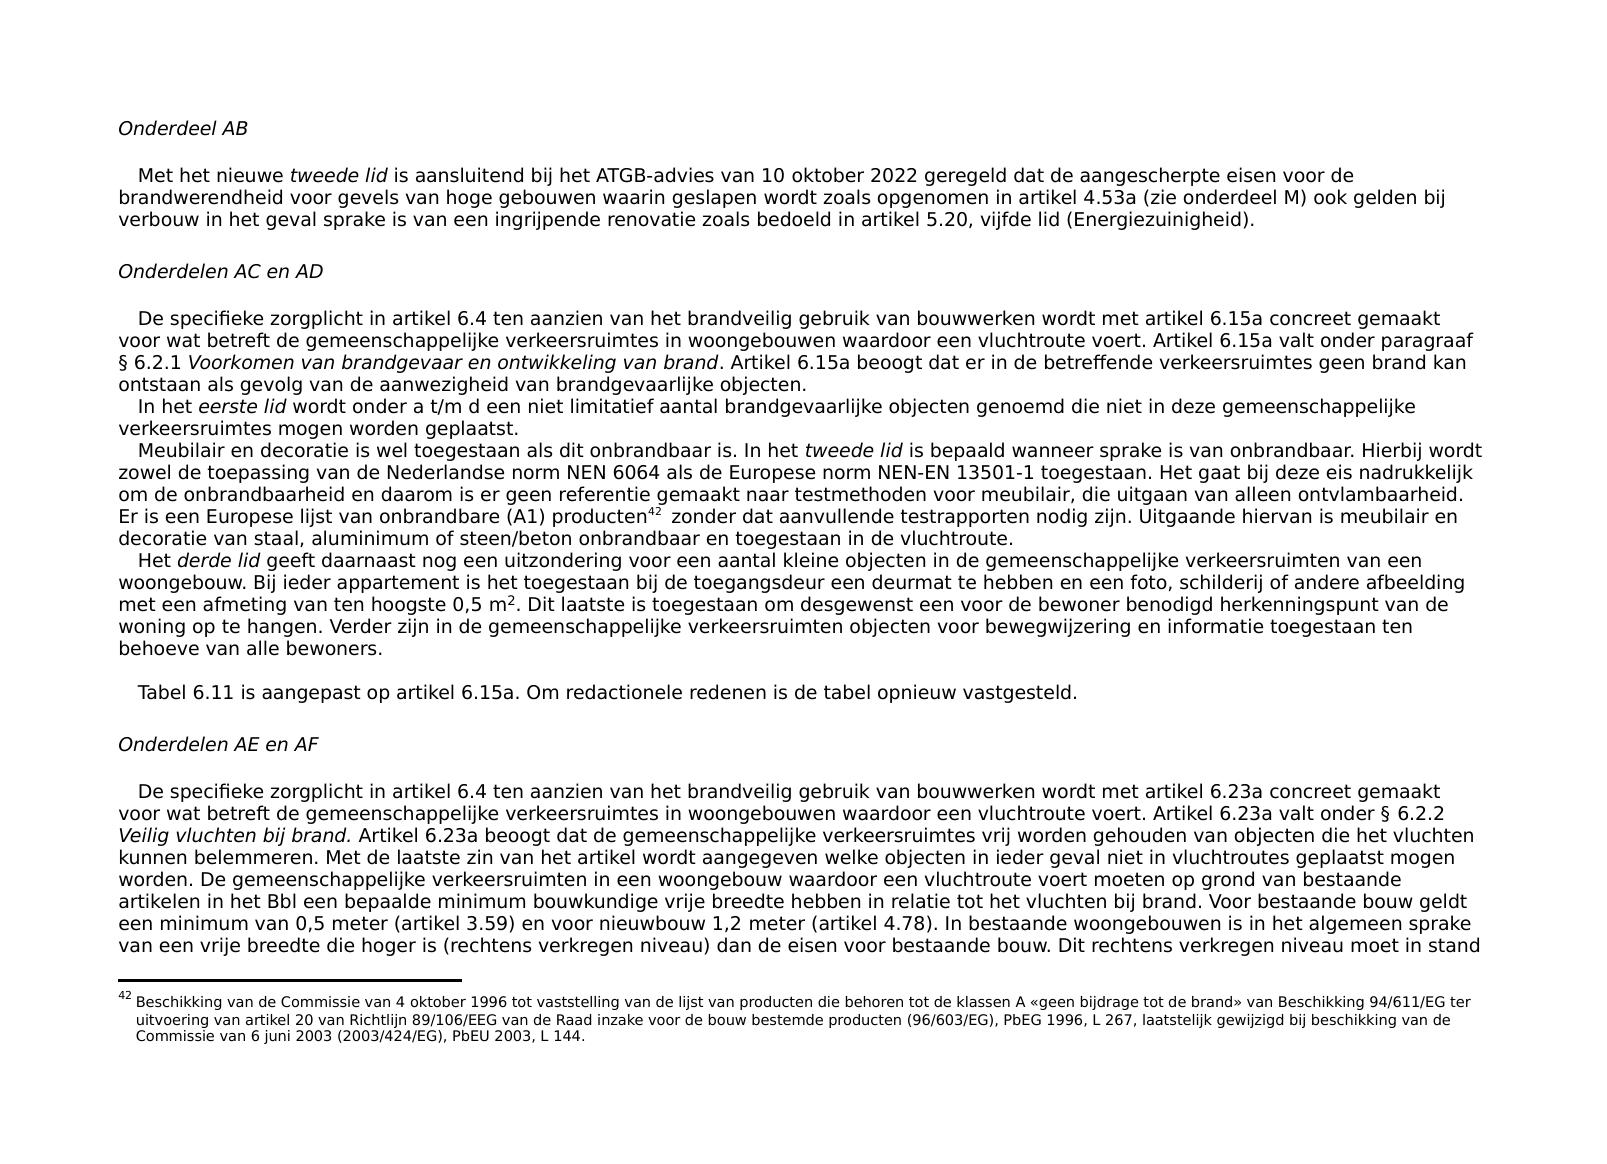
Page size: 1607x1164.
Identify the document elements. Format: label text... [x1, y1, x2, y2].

text De specifieke zorgplicht in artikel 6.4 ten aanzien van het brandveilig gebruik van bouwwerken wordt met artikel 6.23a concreet gemaakt voor wat betreft de gemeenschappelijke verkeersruimtes in woongebouwen waardoor een vluchtroute voert. Artikel 6.23a valt onder § 6.2.2 Veilig vluchten bij brand. Artikel 6.23a beoogt dat de gemeenschappelijke verkeersruimtes vrij worden gehouden van objecten die het vluchten kunnen belemmeren. Met de laatste zin van het artikel wordt aangegeven welke objecten in ieder geval niet in vluchtroutes geplaatst mogen worden. De gemeenschappelijke verkeersruimten in een woongebouw waardoor een vluchtroute voert moeten op grond van bestaande artikelen in het Bbl een bepaalde minimum bouwkundige vrije breedte hebben in relatie tot het vluchten bij brand. Voor bestaande bouw geldt een minimum van 0,5 meter (artikel 3.59) en voor nieuwbouw 1,2 meter (artikel 4.78). In bestaande woongebouwen is in het algemeen sprake van een vrije breedte die hoger is (rechtens verkregen niveau) dan de eisen voor bestaande bouw. Dit rechtens verkregen niveau moet in stand [118, 781, 1488, 957]
text Beschikking van de Commissie van 4 oktober 1996 tot vaststelling van de lijst van producten die behoren tot de klassen A «geen bijdrage tot de brand» van Beschikking 94/611/EG ter uitvoering van artikel 20 van Richtlijn 89/106/EEG van de Raad inzake voor de bouw bestemde producten (96/603/EG), PbEG 1996, L 267, laatstelijk gewijzigd bij beschikking van de Commissie van 6 juni 2003 (2003/424/EG), PbEU 2003, L 144. [118, 989, 1488, 1045]
text De specifieke zorgplicht in artikel 6.4 ten aanzien van het brandveilig gebruik van bouwwerken wordt met artikel 6.15a concreet gemaakt voor wat betreft de gemeenschappelijke verkeersruimtes in woongebouwen waardoor een vluchtroute voert. Artikel 6.15a valt onder paragraaf § 6.2.1 Voorkomen van brandgevaar en ontwikkeling van brand. Artikel 6.15a beoogt dat er in de betreffende verkeersruimtes geen brand kan ontstaan als gevolg van de aanwezigheid van brandgevaarlijke objecten. [118, 308, 1488, 396]
subtitle Onderdelen AE en AF [118, 734, 1488, 756]
text Meubilair en decoratie is wel toegestaan als dit onbrandbaar is. In het tweede lid is bepaald wanneer sprake is van onbrandbaar. Hierbij wordt zowel de toepassing van de Nederlandse norm NEN 6064 als de Europese norm NEN-EN 13501-1 toegestaan. Het gaat bij deze eis nadrukkelijk om de onbrandbaarheid en daarom is er geen referentie gemaakt naar testmethoden voor meubilair, die uitgaan van alleen ontvlambaarheid. Er is een Europese lijst van onbrandbare (A1) producten zonder dat aanvullende testrapporten nodig zijn. Uitgaande hiervan is meubilair en decoratie van staal, aluminimum of steen/beton onbrandbaar en toegestaan in de vluchtroute. [118, 440, 1488, 550]
subtitle Onderdelen AC en AD [118, 261, 1488, 283]
text In het eerste lid wordt onder a t/m d een niet limitatief aantal brandgevaarlijke objecten genoemd die niet in deze gemeenschappelijke verkeersruimtes mogen worden geplaatst. [118, 396, 1488, 440]
subtitle Onderdeel AB [118, 118, 1488, 140]
text Het derde lid geeft daarnaast nog een uitzondering voor een aantal kleine objecten in de gemeenschappelijke verkeersruimten van een woongebouw. Bij ieder appartement is het toegestaan bij de toegangsdeur een deurmat te hebben en een foto, schilderij of andere afbeelding met een afmeting van ten hoogste 0,5 m2. Dit laatste is toegestaan om desgewenst een voor de bewoner benodigd herkenningspunt van de woning op te hangen. Verder zijn in de gemeenschappelijke verkeersruimten objecten voor bewegwijzering en informatie toegestaan ten behoeve van alle bewoners. [118, 550, 1488, 660]
text Tabel 6.11 is aangepast op artikel 6.15a. Om redactionele redenen is de tabel opnieuw vastgesteld. [118, 682, 1488, 704]
text Met het nieuwe tweede lid is aansluitend bij het ATGB-advies van 10 oktober 2022 geregeld dat de aangescherpte eisen voor de brandwerendheid voor gevels van hoge gebouwen waarin geslapen wordt zoals opgenomen in artikel 4.53a (zie onderdeel M) ook gelden bij verbouw in het geval sprake is van een ingrijpende renovatie zoals bedoeld in artikel 5.20, vijfde lid (Energiezuinigheid). [118, 165, 1488, 231]
